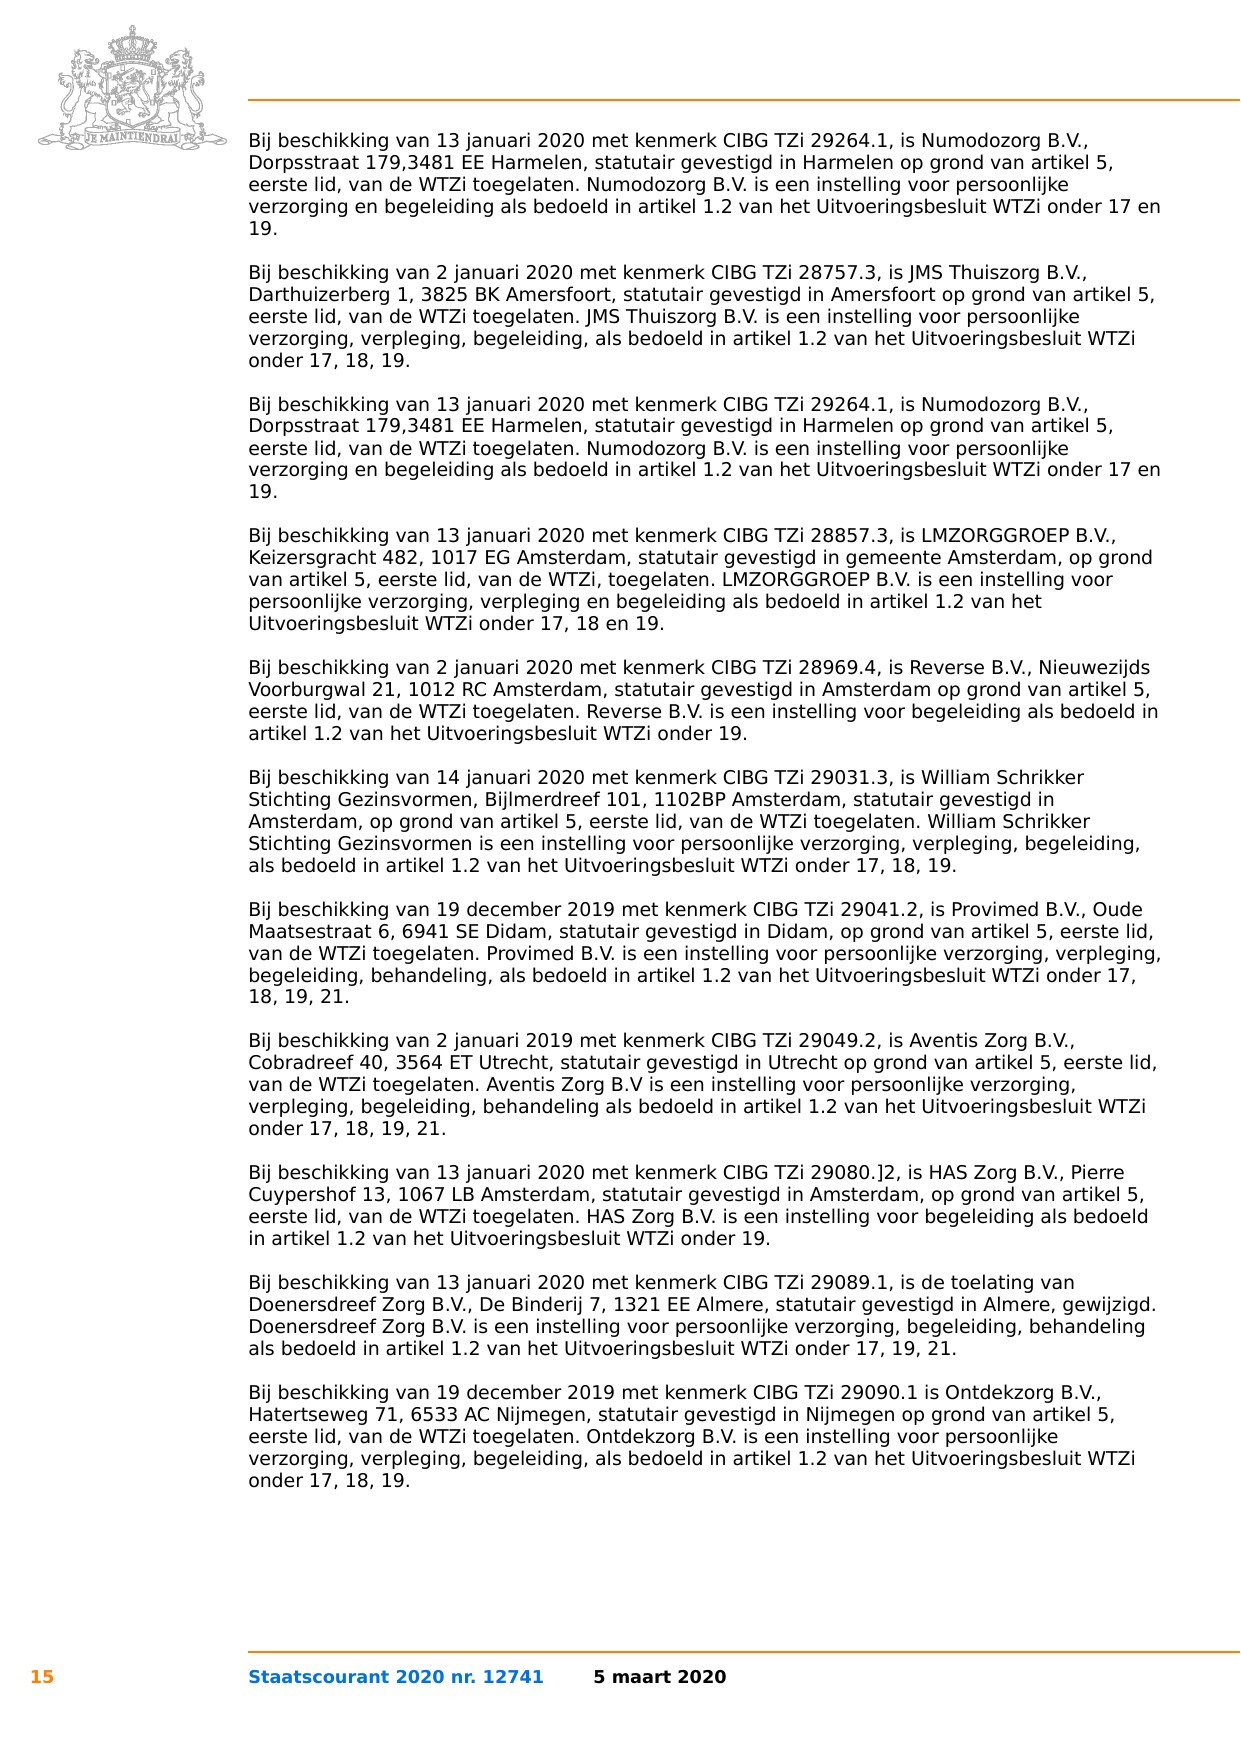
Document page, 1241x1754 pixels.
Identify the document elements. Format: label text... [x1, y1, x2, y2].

text Bij beschikking van 13 januari 2020 met kenmerk CIBG TZi 29264.1, is Numodozorg B.V., Dorpsstraat 179,3481 EE Harmelen, statutair gevestigd in Harmelen op grond van artikel 5, eerste lid, van de WTZi toegelaten. Numodozorg B.V. is een instelling voor persoonlijke verzorging en begeleiding als bedoeld in artikel 1.2 van het Uitvoeringsbesluit WTZi onder 17 en 19. [248, 130, 1163, 240]
picture [38, 25, 227, 150]
text Bij beschikking van 13 januari 2020 met kenmerk CIBG TZi 29080.]2, is HAS Zorg B.V., Pierre Cuypershof 13, 1067 LB Amsterdam, statutair gevestigd in Amsterdam, op grond van artikel 5, eerste lid, van de WTZi toegelaten. HAS Zorg B.V. is een instelling voor begeleiding als bedoeld in artikel 1.2 van het Uitvoeringsbesluit WTZi onder 19. [248, 1162, 1163, 1250]
text Bij beschikking van 14 januari 2020 met kenmerk CIBG TZi 29031.3, is William Schrikker Stichting Gezinsvormen, Bijlmerdreef 101, 1102BP Amsterdam, statutair gevestigd in Amsterdam, op grond van artikel 5, eerste lid, van de WTZi toegelaten. William Schrikker Stichting Gezinsvormen is een instelling voor persoonlijke verzorging, verpleging, begeleiding, als bedoeld in artikel 1.2 van het Uitvoeringsbesluit WTZi onder 17, 18, 19. [248, 767, 1163, 877]
text Bij beschikking van 2 januari 2020 met kenmerk CIBG TZi 28969.4, is Reverse B.V., Nieuwezijds Voorburgwal 21, 1012 RC Amsterdam, statutair gevestigd in Amsterdam op grond van artikel 5, eerste lid, van de WTZi toegelaten. Reverse B.V. is een instelling voor begeleiding als bedoeld in artikel 1.2 van het Uitvoeringsbesluit WTZi onder 19. [248, 657, 1163, 745]
text Bij beschikking van 2 januari 2020 met kenmerk CIBG TZi 28757.3, is JMS Thuiszorg B.V., Darthuizerberg 1, 3825 BK Amersfoort, statutair gevestigd in Amersfoort op grond van artikel 5, eerste lid, van de WTZi toegelaten. JMS Thuiszorg B.V. is een instelling voor persoonlijke verzorging, verpleging, begeleiding, als bedoeld in artikel 1.2 van het Uitvoeringsbesluit WTZi onder 17, 18, 19. [248, 262, 1163, 372]
text Bij beschikking van 19 december 2019 met kenmerk CIBG TZi 29041.2, is Provimed B.V., Oude Maatsestraat 6, 6941 SE Didam, statutair gevestigd in Didam, op grond van artikel 5, eerste lid, van de WTZi toegelaten. Provimed B.V. is een instelling voor persoonlijke verzorging, verpleging, begeleiding, behandeling, als bedoeld in artikel 1.2 van het Uitvoeringsbesluit WTZi onder 17, 18, 19, 21. [248, 898, 1163, 1008]
text Bij beschikking van 19 december 2019 met kenmerk CIBG TZi 29090.1 is Ontdekzorg B.V., Hatertseweg 71, 6533 AC Nijmegen, statutair gevestigd in Nijmegen op grond van artikel 5, eerste lid, van de WTZi toegelaten. Ontdekzorg B.V. is een instelling voor persoonlijke verzorging, verpleging, begeleiding, als bedoeld in artikel 1.2 van het Uitvoeringsbesluit WTZi onder 17, 18, 19. [248, 1382, 1163, 1492]
text Bij beschikking van 13 januari 2020 met kenmerk CIBG TZi 29264.1, is Numodozorg B.V., Dorpsstraat 179,3481 EE Harmelen, statutair gevestigd in Harmelen op grond van artikel 5, eerste lid, van de WTZi toegelaten. Numodozorg B.V. is een instelling voor persoonlijke verzorging en begeleiding als bedoeld in artikel 1.2 van het Uitvoeringsbesluit WTZi onder 17 en 19. [248, 393, 1163, 503]
text Bij beschikking van 2 januari 2019 met kenmerk CIBG TZi 29049.2, is Aventis Zorg B.V., Cobradreef 40, 3564 ET Utrecht, statutair gevestigd in Utrecht op grond van artikel 5, eerste lid, van de WTZi toegelaten. Aventis Zorg B.V is een instelling voor persoonlijke verzorging, verpleging, begeleiding, behandeling als bedoeld in artikel 1.2 van het Uitvoeringsbesluit WTZi onder 17, 18, 19, 21. [248, 1030, 1163, 1140]
text Bij beschikking van 13 januari 2020 met kenmerk CIBG TZi 28857.3, is LMZORGGROEP B.V., Keizersgracht 482, 1017 EG Amsterdam, statutair gevestigd in gemeente Amsterdam, op grond van artikel 5, eerste lid, van de WTZi, toegelaten. LMZORGGROEP B.V. is een instelling voor persoonlijke verzorging, verpleging en begeleiding als bedoeld in artikel 1.2 van het Uitvoeringsbesluit WTZi onder 17, 18 en 19. [248, 525, 1163, 635]
text Bij beschikking van 13 januari 2020 met kenmerk CIBG TZi 29089.1, is de toelating van Doenersdreef Zorg B.V., De Binderij 7, 1321 EE Almere, statutair gevestigd in Almere, gewijzigd. Doenersdreef Zorg B.V. is een instelling voor persoonlijke verzorging, begeleiding, behandeling als bedoeld in artikel 1.2 van het Uitvoeringsbesluit WTZi onder 17, 19, 21. [248, 1272, 1163, 1360]
